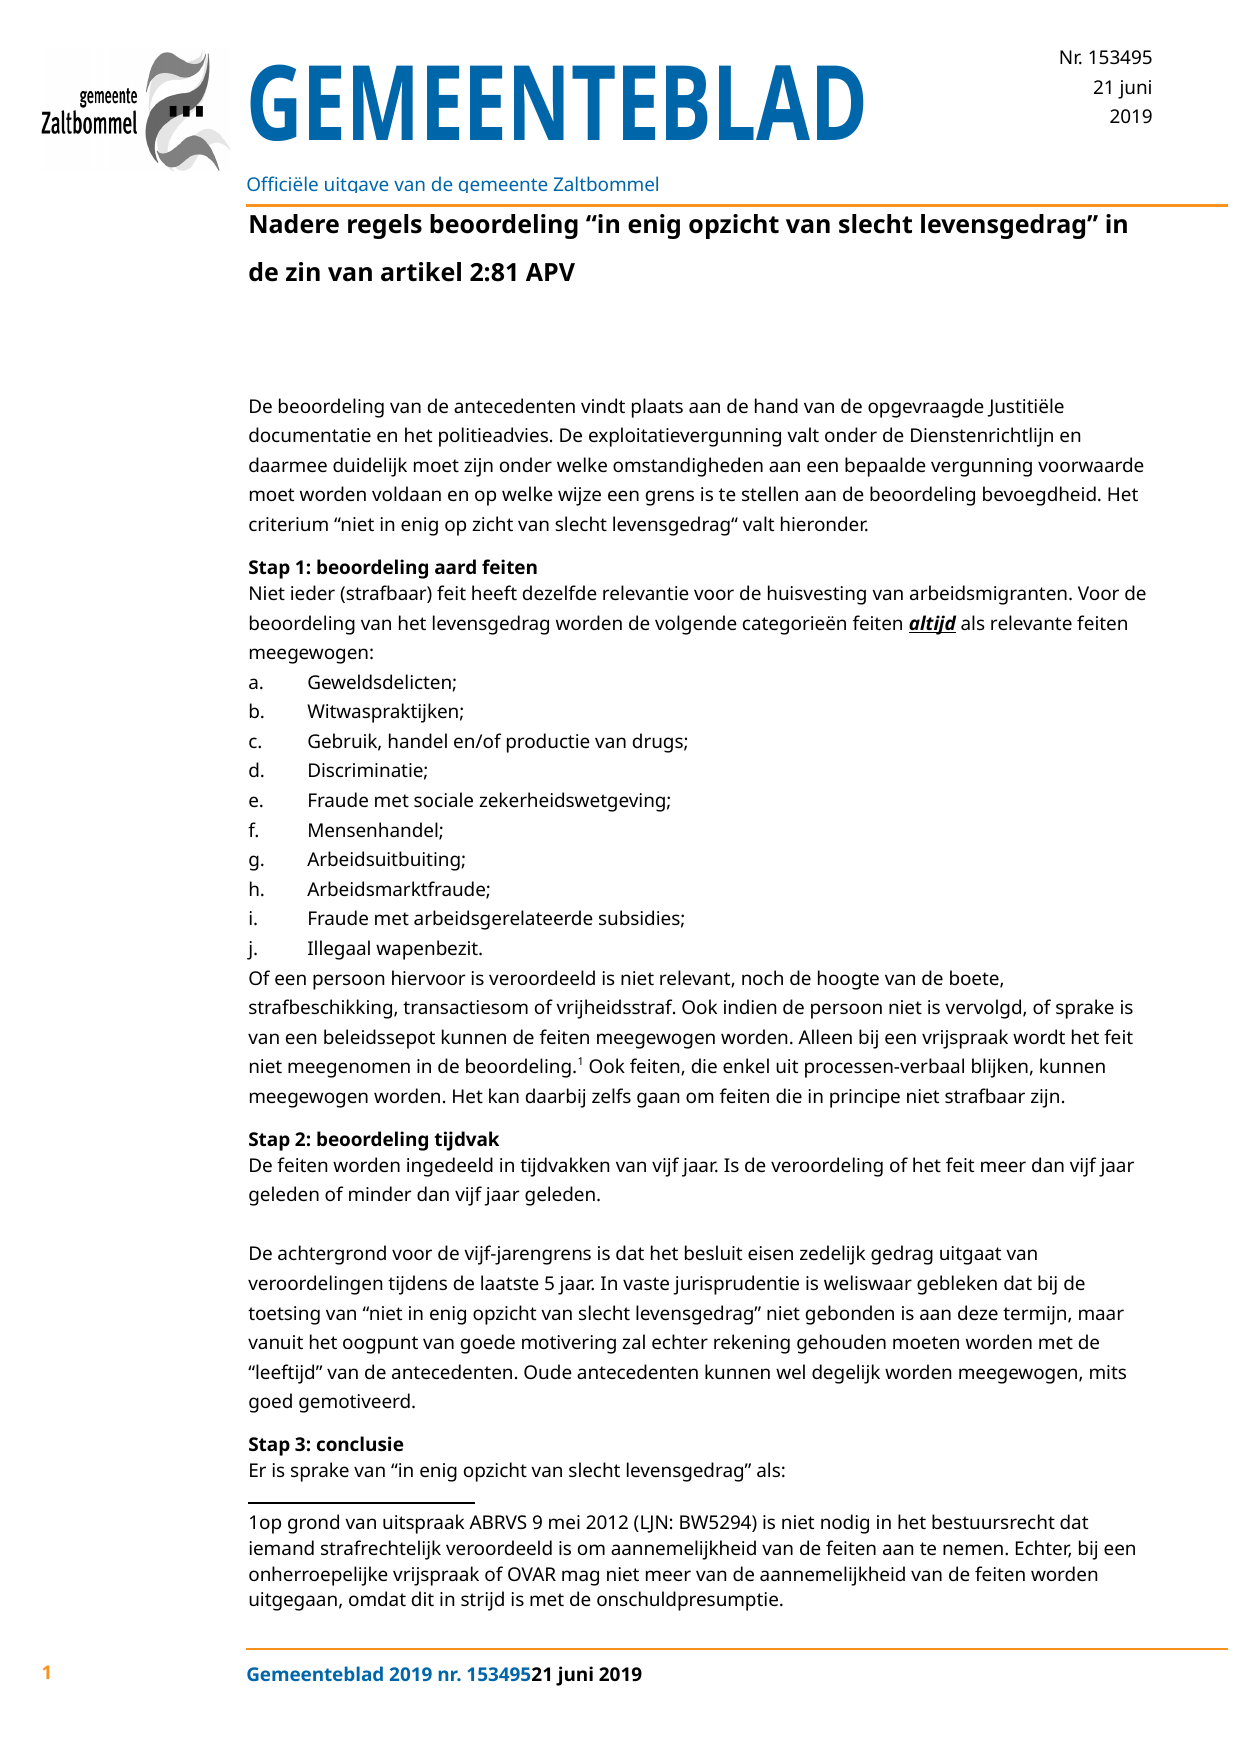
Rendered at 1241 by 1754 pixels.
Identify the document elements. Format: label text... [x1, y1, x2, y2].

text De beoordeling van de antecedenten vindt plaats aan de hand van de opgevraagde Justitiële documentatie en het politieadvies. De exploitatievergunning valt onder de Dienstenrichtlijn en daarmee duidelijk moet zijn onder welke omstandigheden aan een bepaalde vergunning voorwaarde moet worden voldaan en op welke wijze een grens is te stellen aan de beoordeling bevoegdheid. Het criterium “niet in enig op zicht van slecht levensgedrag“ valt hieronder. [248, 393, 1152, 537]
list Discriminatie; [248, 758, 1152, 783]
list Geweldsdelicten; [248, 669, 1152, 694]
list Witwaspraktijken; [248, 698, 1152, 724]
list Illegaal wapenbezit. [248, 935, 1152, 961]
text Nadere regels beoordeling “in enig opzicht van slecht levensgedrag” in de zin van artikel 2:81 APV [248, 207, 1152, 288]
text Stap 2: beoordeling tijdvak [248, 1126, 1152, 1152]
picture [41, 47, 231, 172]
text Stap 1: beoordeling aard feiten [248, 554, 1152, 580]
list Mensenhandel; [248, 817, 1152, 842]
text Stap 3: conclusie [248, 1432, 1152, 1457]
list Fraude met sociale zekerheidswetgeving; [248, 787, 1152, 813]
text op grond van uitspraak ABRVS 9 mei 2012 (LJN: BW5294) is niet nodig in het bestuursrecht dat iemand strafrechtelijk veroordeeld is om aannemelijkheid van de feiten aan te nemen. Echter, bij een onherroepelijke vrijspraak of OVAR mag niet meer van de aannemelijkheid van de feiten worden uitgegaan, omdat dit in strijd is met de onschuldpresumptie. [248, 1509, 1152, 1612]
text Niet ieder (strafbaar) feit heeft dezelfde relevantie voor de huisvesting van arbeidsmigranten. Voor de beoordeling van het levensgedrag worden de volgende categorieën feiten altijd als relevante feiten meegewogen: [248, 580, 1152, 665]
text Of een persoon hiervoor is veroordeeld is niet relevant, noch de hoogte van de boete, strafbeschikking, transactiesom of vrijheidsstraf. Ook indien de persoon niet is vervolgd, of sprake is van een beleidssepot kunnen de feiten meegewogen worden. Alleen bij een vrijspraak wordt het feit niet meegenomen in de beoordeling. Ook feiten, die enkel uit processen-verbaal blijken, kunnen meegewogen worden. Het kan daarbij zelfs gaan om feiten die in principe niet strafbaar zijn. [248, 965, 1152, 1109]
list Arbeidsmarktfraude; [248, 876, 1152, 902]
list Fraude met arbeidsgerelateerde subsidies; [248, 906, 1152, 931]
list Gebruik, handel en/of productie van drugs; [248, 728, 1152, 754]
text De achtergrond voor de vijf-jarengrens is dat het besluit eisen zedelijk gedrag uitgaat van veroordelingen tijdens de laatste 5 jaar. In vaste jurisprudentie is weliswaar gebleken dat bij de toetsing van “niet in enig opzicht van slecht levensgedrag” niet gebonden is aan deze termijn, maar vanuit het oogpunt van goede motivering zal echter rekening gehouden moeten worden met de “leeftijd” van de antecedenten. Oude antecedenten kunnen wel degelijk worden meegewogen, mits goed gemotiveerd. [248, 1241, 1152, 1414]
list Arbeidsuitbuiting; [248, 846, 1152, 872]
text Er is sprake van “in enig opzicht van slecht levensgedrag” als: [248, 1457, 1152, 1483]
text De feiten worden ingedeeld in tijdvakken van vijf jaar. Is de veroordeling of het feit meer dan vijf jaar geleden of minder dan vijf jaar geleden. [248, 1152, 1152, 1207]
